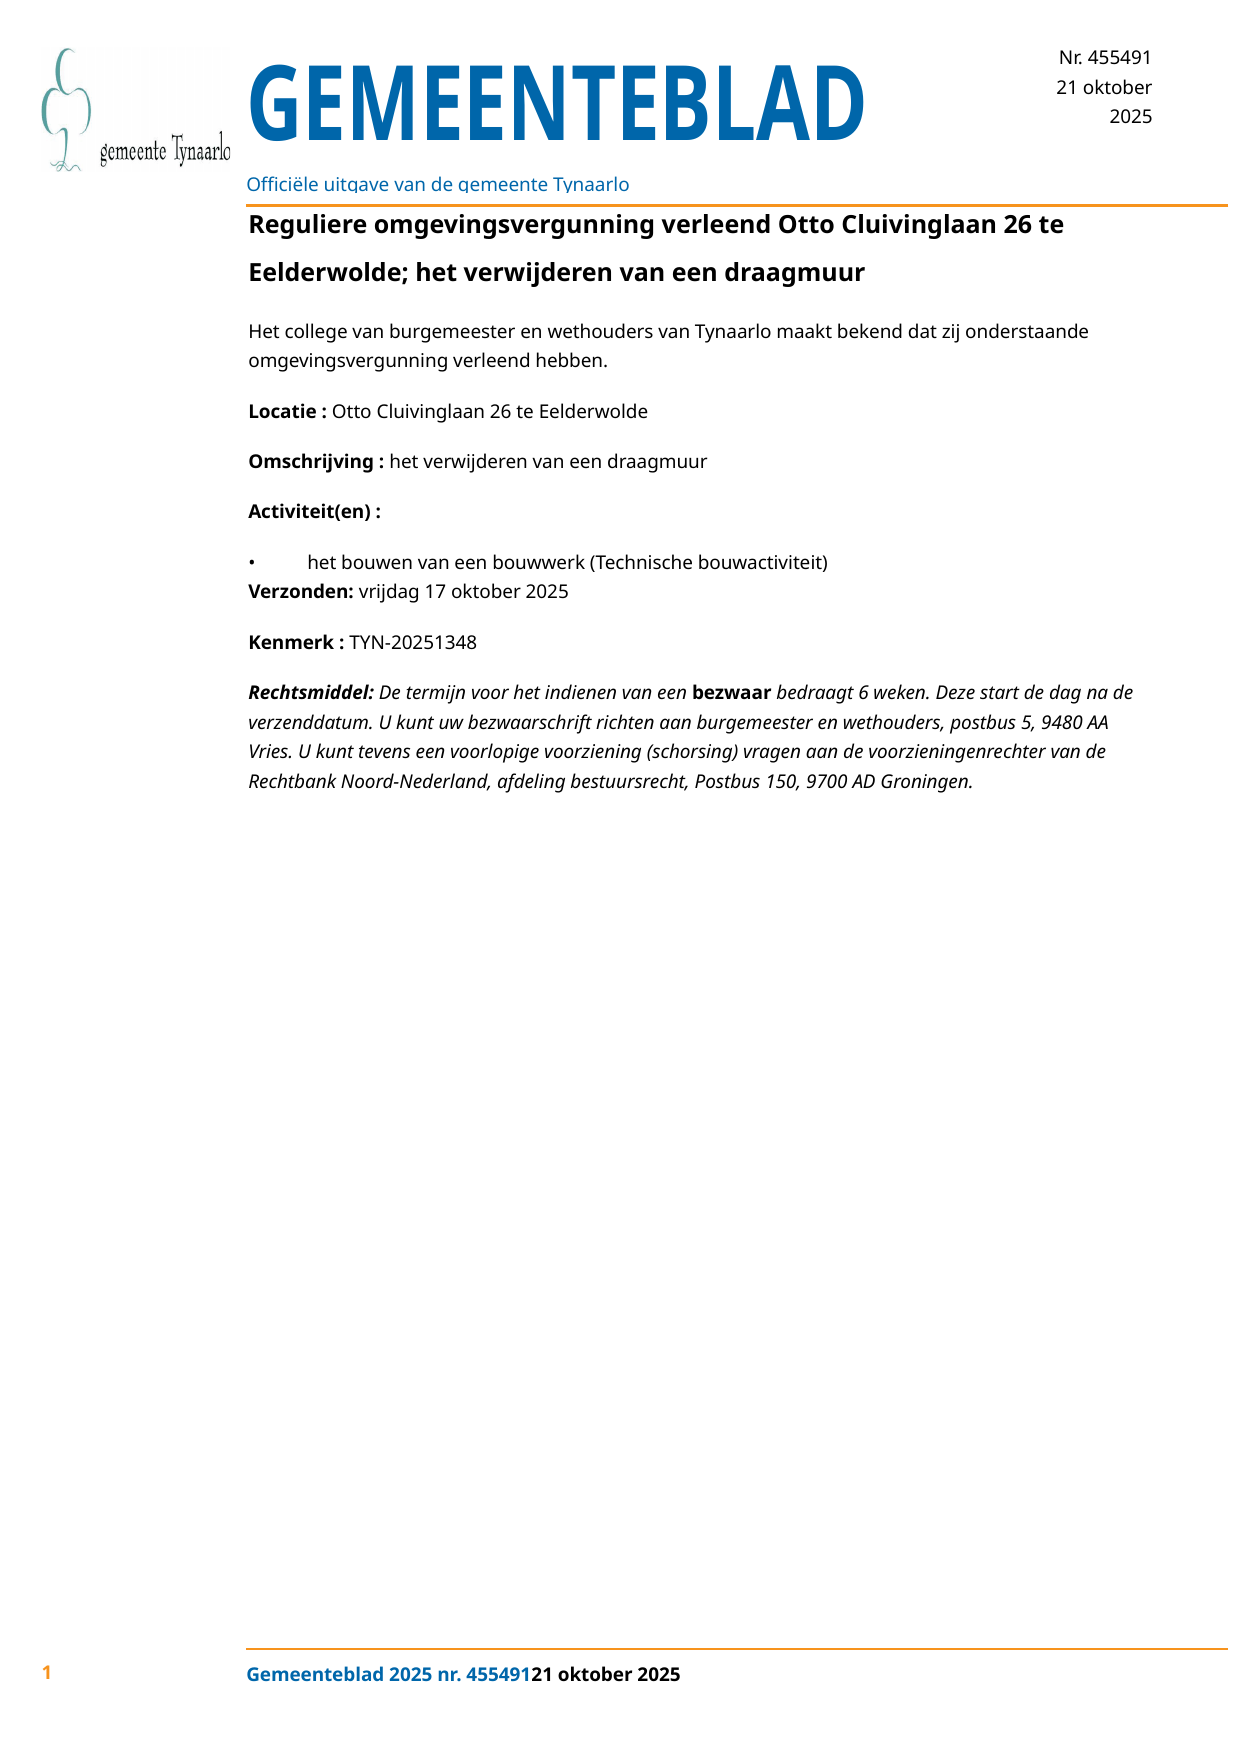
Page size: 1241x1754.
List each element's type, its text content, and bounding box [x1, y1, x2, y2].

text Het college van burgemeester en wethouders van Tynaarlo maakt bekend dat zij onderstaande omgevingsvergunning verleend hebben. [248, 318, 1152, 373]
text Rechtsmiddel: De termijn voor het indienen van een bezwaar bedraagt 6 weken. Deze start de dag na de verzenddatum. U kunt uw bezwaarschrift richten aan burgemeester en wethouders, postbus 5, 9480 AA Vries. U kunt tevens een voorlopige voorziening (schorsing) vragen aan de voorzieningenrechter van de Rechtbank Noord-Nederland, afdeling bestuursrecht, Postbus 150, 9700 AD Groningen. [248, 679, 1152, 794]
text Omschrijving : het verwijderen van een draagmuur [248, 448, 1152, 474]
text Locatie : Otto Cluivinglaan 26 te Eelderwolde [248, 398, 1152, 424]
list het bouwen van een bouwwerk (Technische bouwactiviteit) [248, 549, 1152, 575]
text Reguliere omgevingsvergunning verleend Otto Cluivinglaan 26 te Eelderwolde; het verwijderen van een draagmuur [248, 207, 1152, 288]
text Kenmerk : TYN-20251348 [248, 629, 1152, 655]
text Activiteit(en) : [248, 499, 1152, 524]
picture [41, 47, 231, 172]
text Verzonden: vrijdag 17 oktober 2025 [248, 579, 1152, 604]
